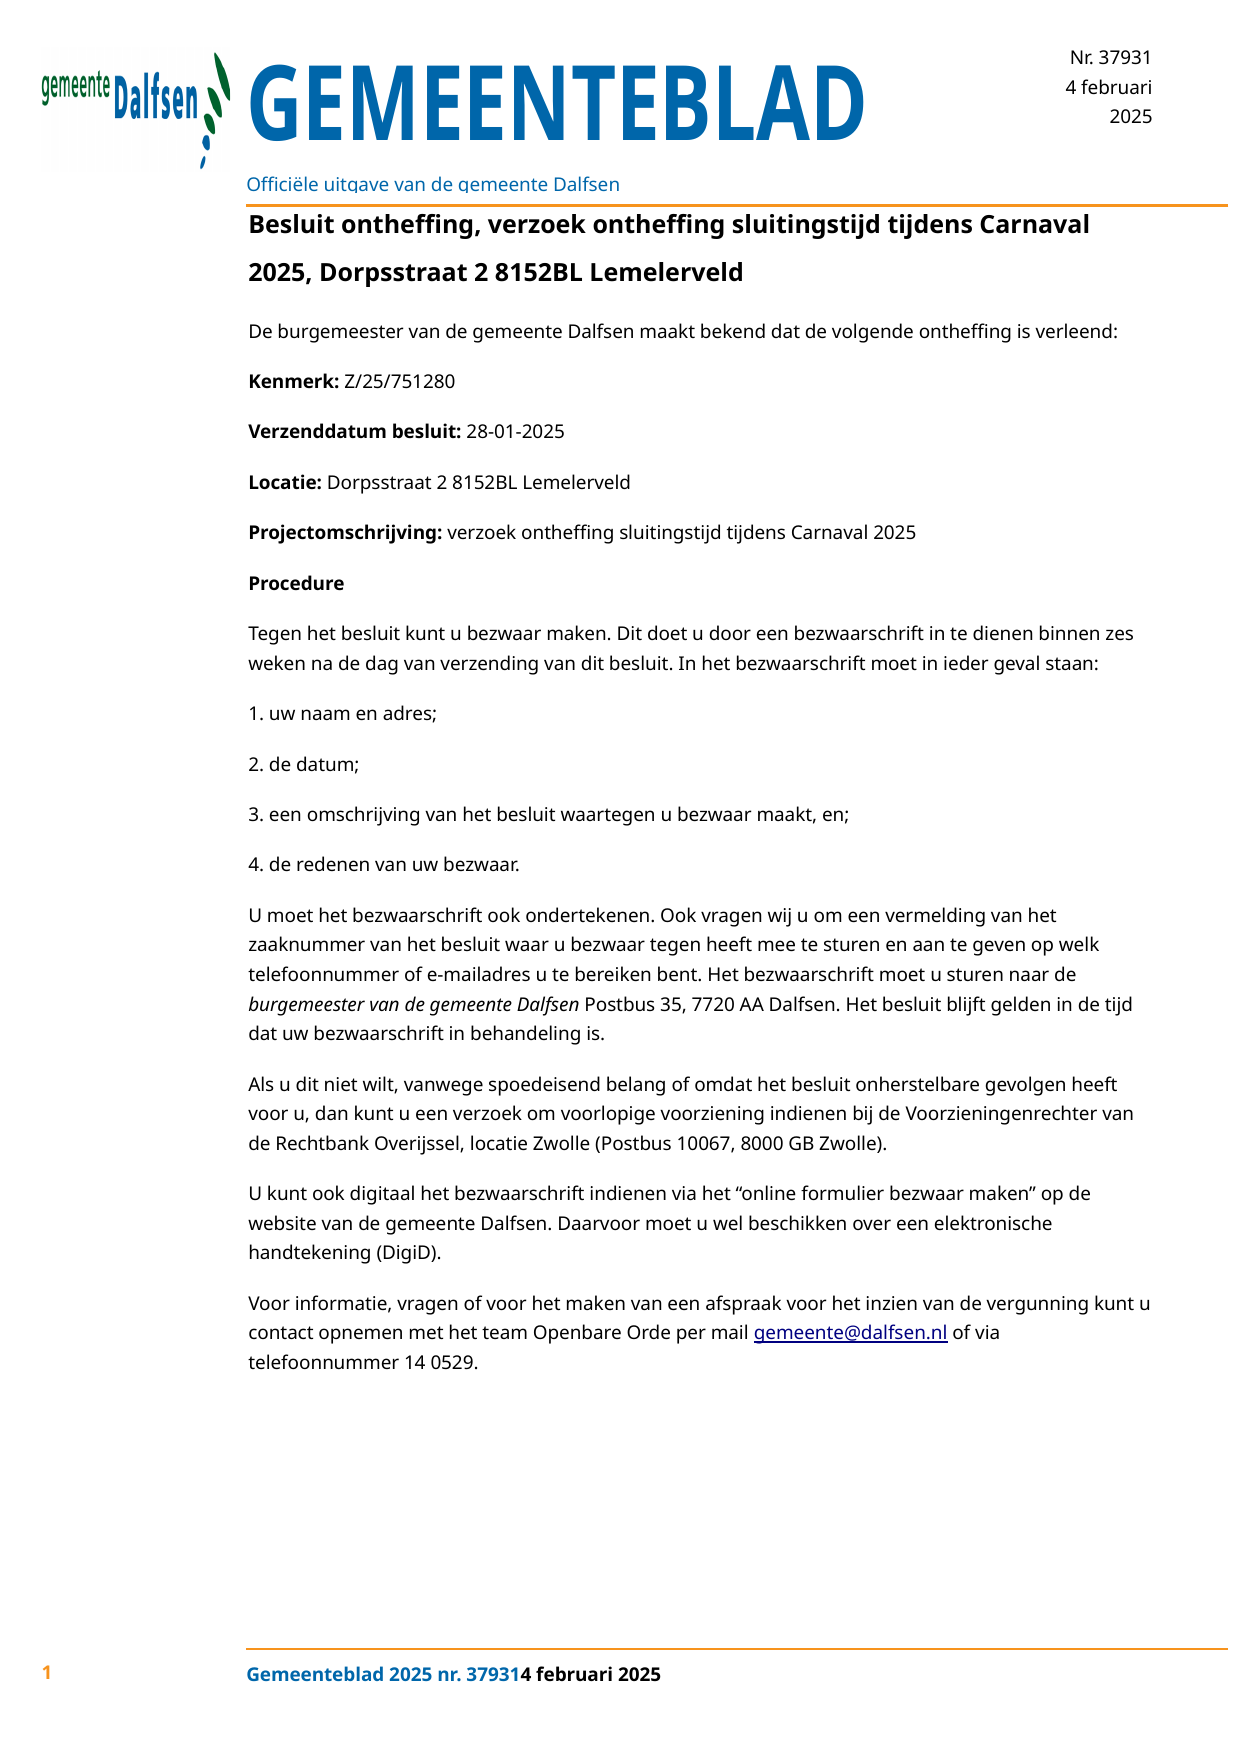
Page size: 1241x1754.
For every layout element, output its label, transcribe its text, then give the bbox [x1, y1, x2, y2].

text De burgemeester van de gemeente Dalfsen maakt bekend dat de volgende ontheffing is verleend: [248, 318, 1152, 344]
text Verzenddatum besluit: 28-01-2025 [248, 419, 1152, 444]
text 2. de datum; [248, 751, 1152, 777]
text Besluit ontheffing, verzoek ontheffing sluitingstijd tijdens Carnaval 2025, Dorpsstraat 2 8152BL Lemelerveld [248, 207, 1152, 288]
text 3. een omschrijving van het besluit waartegen u bezwaar maakt, en; [248, 801, 1152, 827]
text 4. de redenen van uw bezwaar. [248, 852, 1152, 877]
text Locatie: Dorpsstraat 2 8152BL Lemelerveld [248, 469, 1152, 495]
text Tegen het besluit kunt u bezwaar maken. Dit doet u door een bezwaarschrift in te dienen binnen zes weken na de dag van verzending van dit besluit. In het bezwaarschrift moet in ieder geval staan: [248, 620, 1152, 676]
text 1. uw naam en adres; [248, 700, 1152, 726]
picture [41, 47, 231, 172]
text U kunt ook digitaal het bezwaarschrift indienen via het “online formulier bezwaar maken” op de website van de gemeente Dalfsen. Daarvoor moet u wel beschikken over een elektronische handtekening (DigiD). [248, 1180, 1152, 1265]
text Procedure [248, 570, 1152, 596]
text Projectomschrijving: verzoek ontheffing sluitingstijd tijdens Carnaval 2025 [248, 519, 1152, 545]
text Voor informatie, vragen of voor het maken van een afspraak voor het inzien van de vergunning kunt u contact opnemen met het team Openbare Orde per mail gemeente@dalfsen.nl of via telefoonnummer 14 0529. [248, 1290, 1152, 1375]
text Als u dit niet wilt, vanwege spoedeisend belang of omdat het besluit onherstelbare gevolgen heeft voor u, dan kunt u een verzoek om voorlopige voorziening indienen bij de Voorzieningenrechter van de Rechtbank Overijssel, locatie Zwolle (Postbus 10067, 8000 GB Zwolle). [248, 1071, 1152, 1156]
text Kenmerk: Z/25/751280 [248, 368, 1152, 394]
text U moet het bezwaarschrift ook ondertekenen. Ook vragen wij u om een vermelding van het zaaknummer van het besluit waar u bezwaar tegen heeft mee te sturen en aan te geven op welk telefoonnummer of e-mailadres u te bereiken bent. Het bezwaarschrift moet u sturen naar de burgemeester van de gemeente Dalfsen Postbus 35, 7720 AA Dalfsen. Het besluit blijft gelden in de tijd dat uw bezwaarschrift in behandeling is. [248, 902, 1152, 1046]
